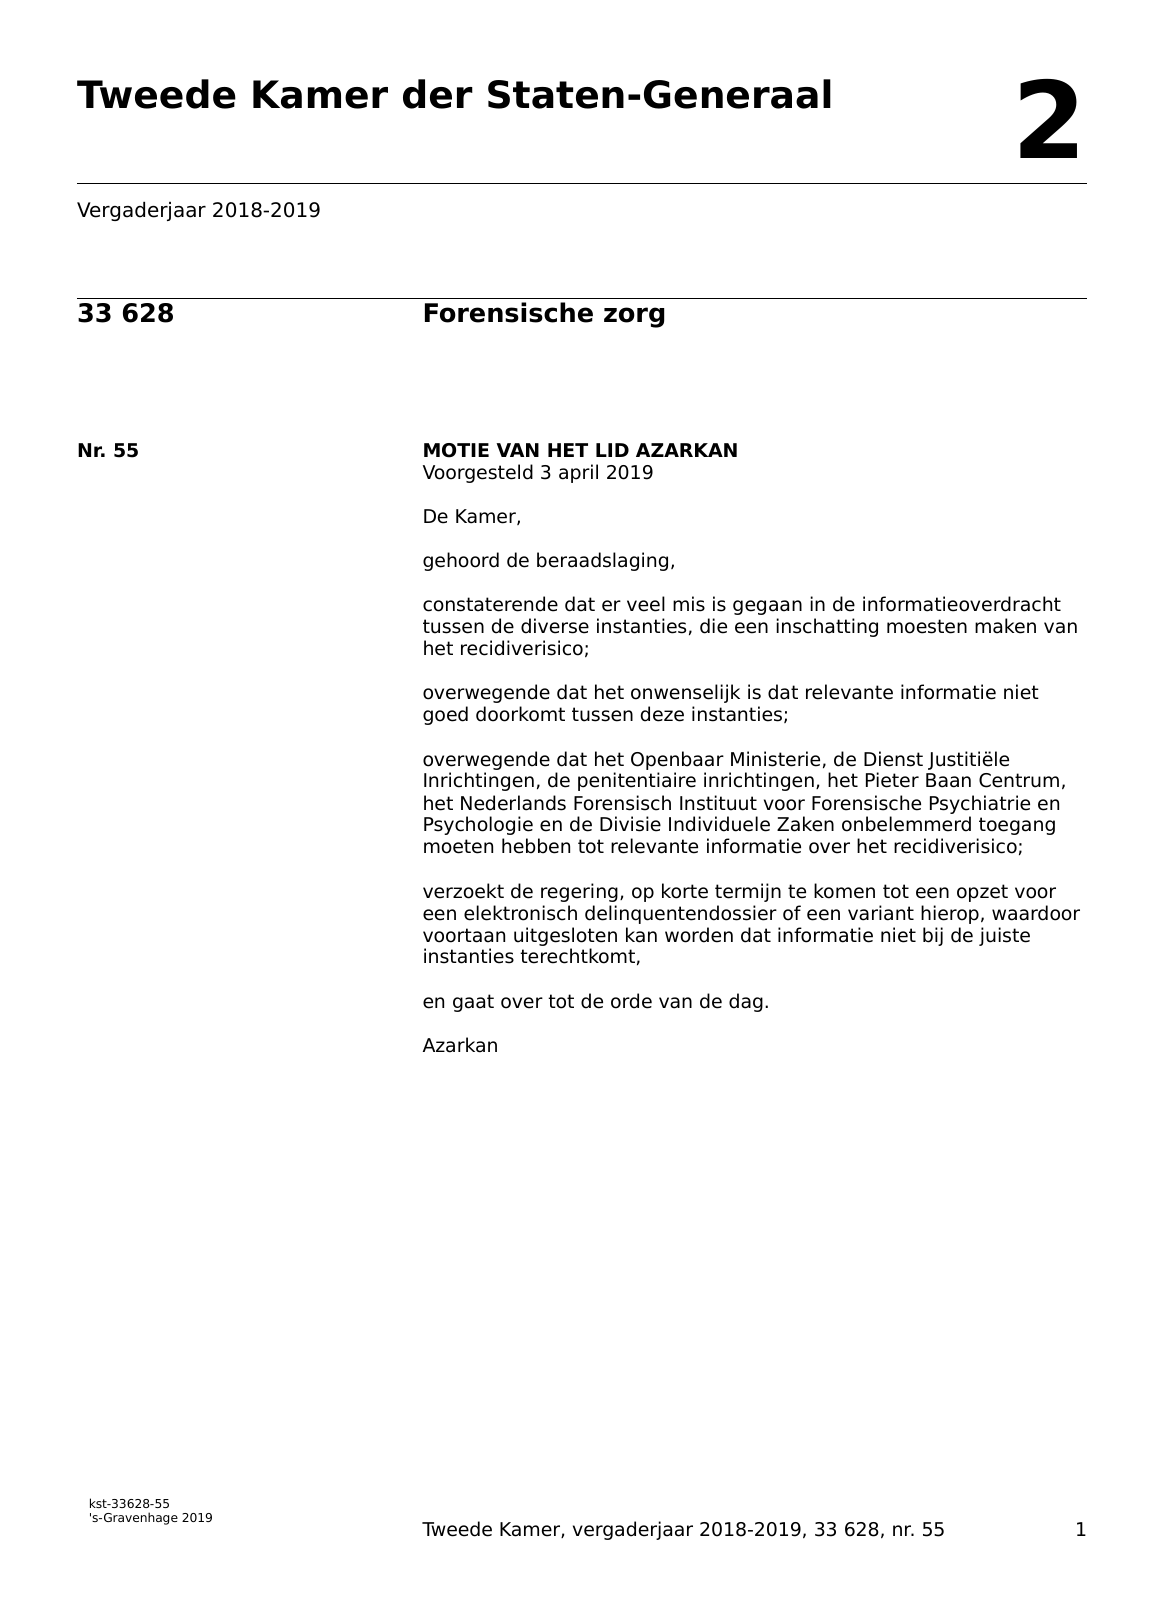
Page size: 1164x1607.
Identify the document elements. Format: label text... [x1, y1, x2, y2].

text overwegende dat het onwenselijk is dat relevante informatie niet goed doorkomt tussen deze instanties; [422, 682, 1087, 726]
table_header 2 [886, 59, 1087, 183]
text Azarkan [422, 1035, 1087, 1057]
text en gaat over tot de orde van de dag. [422, 991, 1087, 1013]
subtitle 33 628 Forensische zorg [77, 299, 1087, 329]
text verzoekt de regering, op korte termijn te komen tot een opzet voor een elektronisch delinquentendossier of een variant hierop, waardoor voortaan uitgesloten kan worden dat informatie niet bij de juiste instanties terechtkomt, [422, 881, 1087, 968]
text constaterende dat er veel mis is gegaan in de informatieoverdracht tussen de diverse instanties, die een inschatting moesten maken van het recidiverisico; [422, 594, 1087, 660]
text overwegende dat het Openbaar Ministerie, de Dienst Justitiële Inrichtingen, de penitentiaire inrichtingen, het Pieter Baan Centrum, het Nederlands Forensisch Instituut voor Forensische Psychiatrie en Psychologie en de Divisie Individuele Zaken onbelemmerd toegang moeten hebben tot relevante informatie over het recidiverisico; [422, 748, 1087, 858]
text Voorgesteld 3 april 2019 [422, 462, 1087, 484]
subtitle Nr. 55 MOTIE VAN HET LID AZARKAN [77, 440, 1087, 462]
text De Kamer, [422, 506, 1087, 528]
table_cell Vergaderjaar 2018-2019 [77, 184, 1087, 298]
table_header Tweede Kamer der Staten-Generaal [77, 59, 886, 183]
text 's-Gravenhage 2019 [88, 1511, 323, 1525]
text kst-33628-55 [88, 1497, 323, 1511]
text gehoord de beraadslaging, [422, 550, 1087, 572]
